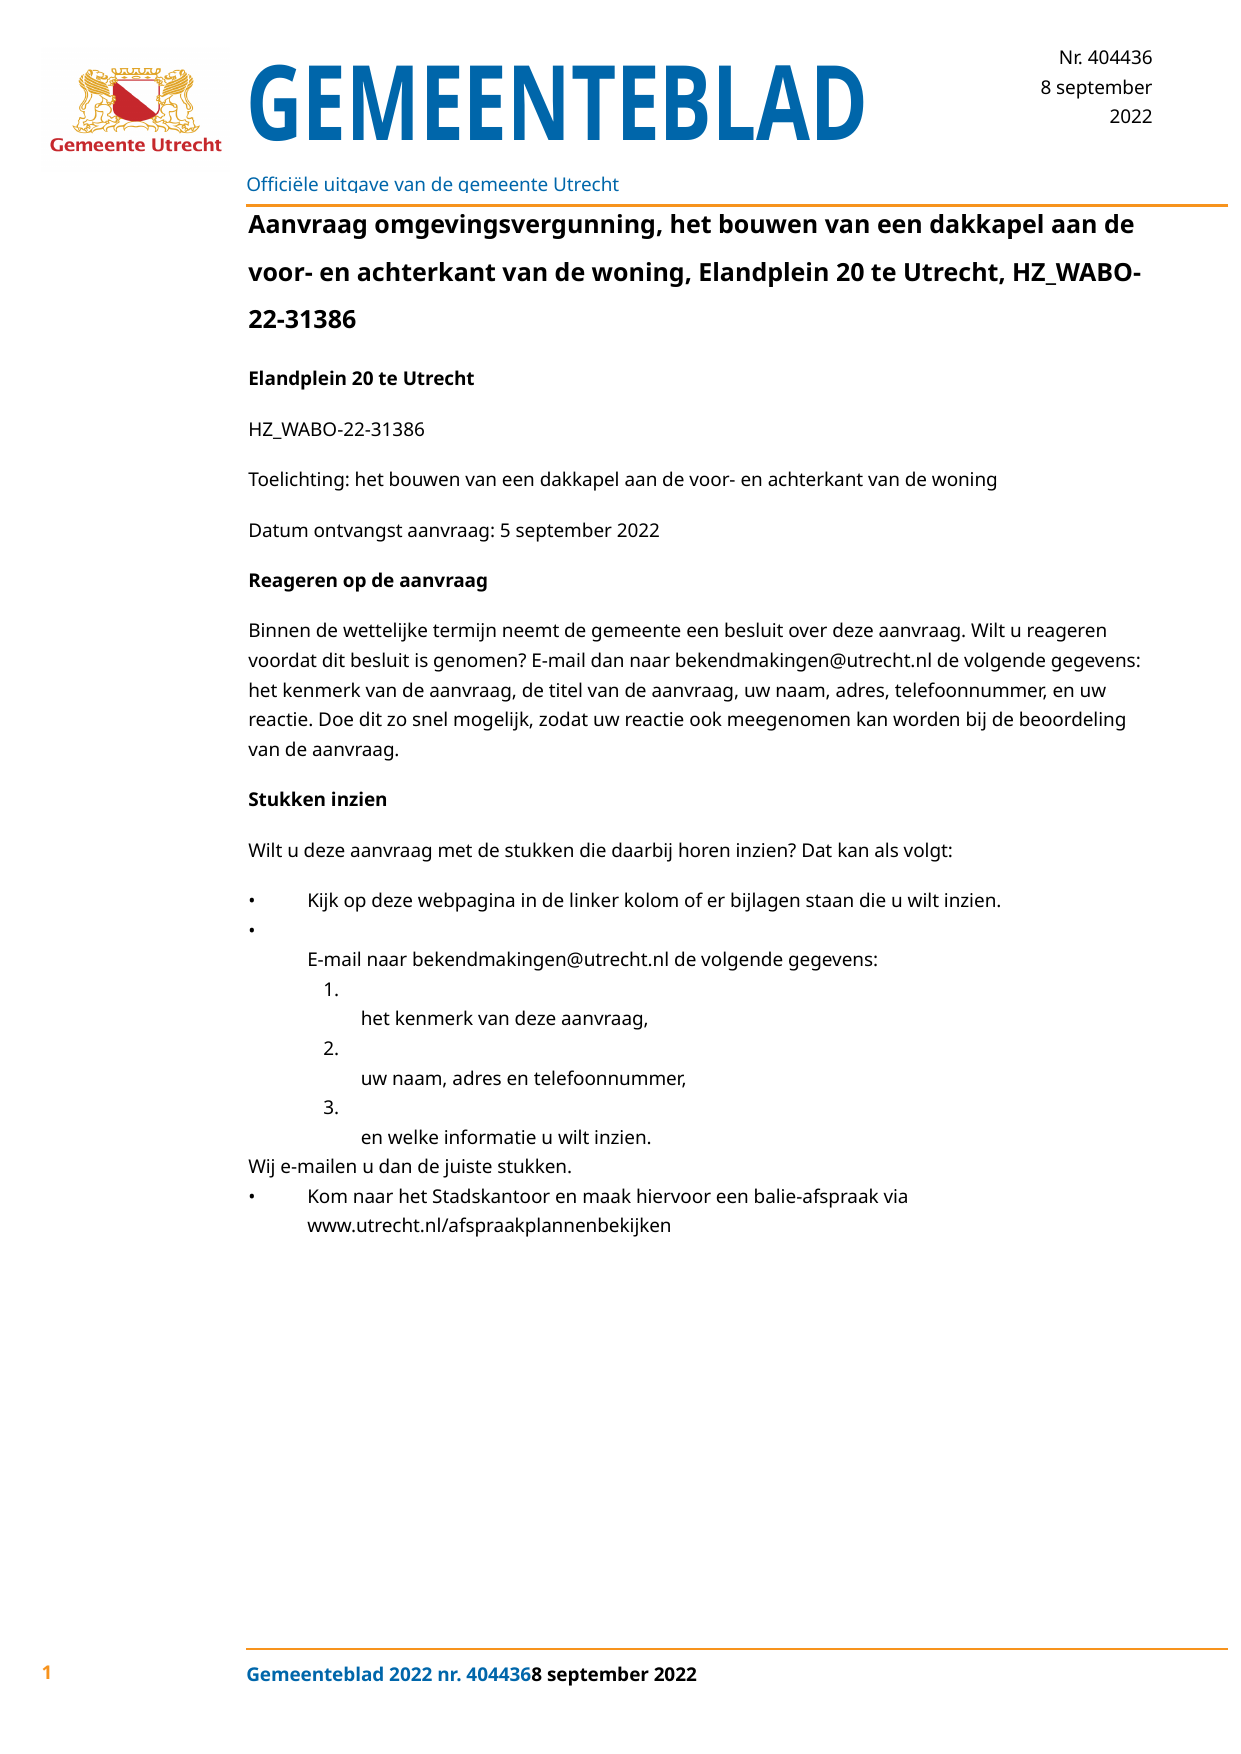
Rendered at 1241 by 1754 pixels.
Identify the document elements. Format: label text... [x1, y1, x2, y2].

list uw naam, adres en telefoonnummer, [323, 1065, 1152, 1090]
text Reageren op de aanvraag [248, 567, 1152, 593]
text Wilt u deze aanvraag met de stukken die daarbij horen inzien? Dat kan als volgt: [248, 837, 1152, 862]
text Elandplein 20 te Utrecht [248, 366, 1152, 391]
picture [41, 47, 231, 172]
text Toelichting: het bouwen van een dakkapel aan de voor- en achterkant van de woning [248, 466, 1152, 492]
list Kijk op deze webpagina in de linker kolom of er bijlagen staan die u wilt inzien. [248, 887, 1152, 913]
text Aanvraag omgevingsvergunning, het bouwen van een dakkapel aan de voor- en achterkant van de woning, Elandplein 20 te Utrecht, HZ_WABO-22-31386 [248, 207, 1152, 336]
text Wij e-mailen u dan de juiste stukken. [248, 1153, 1152, 1179]
list het kenmerk van deze aanvraag, [323, 1006, 1152, 1031]
list Kom naar het Stadskantoor en maak hiervoor een balie-afspraak via www.utrecht.nl/afspraakplannenbekijken [248, 1183, 1152, 1238]
text Datum ontvangst aanvraag: 5 september 2022 [248, 517, 1152, 542]
list en welke informatie u wilt inzien. [323, 1124, 1152, 1149]
text HZ_WABO-22-31386 [248, 416, 1152, 442]
text Stukken inzien [248, 786, 1152, 812]
text Binnen de wettelijke termijn neemt de gemeente een besluit over deze aanvraag. Wilt u reageren voordat dit besluit is genomen? E-mail dan naar bekendmakingen@utrecht.nl de volgende gegevens: het kenmerk van de aanvraag, de titel van de aanvraag, uw naam, adres, telefoonnummer, en uw reactie. Doe dit zo snel mogelijk, zodat uw reactie ook meegenomen kan worden bij de beoordeling van de aanvraag. [248, 618, 1152, 762]
list E-mail naar bekendmakingen@utrecht.nl de volgende gegevens: [248, 946, 1152, 972]
